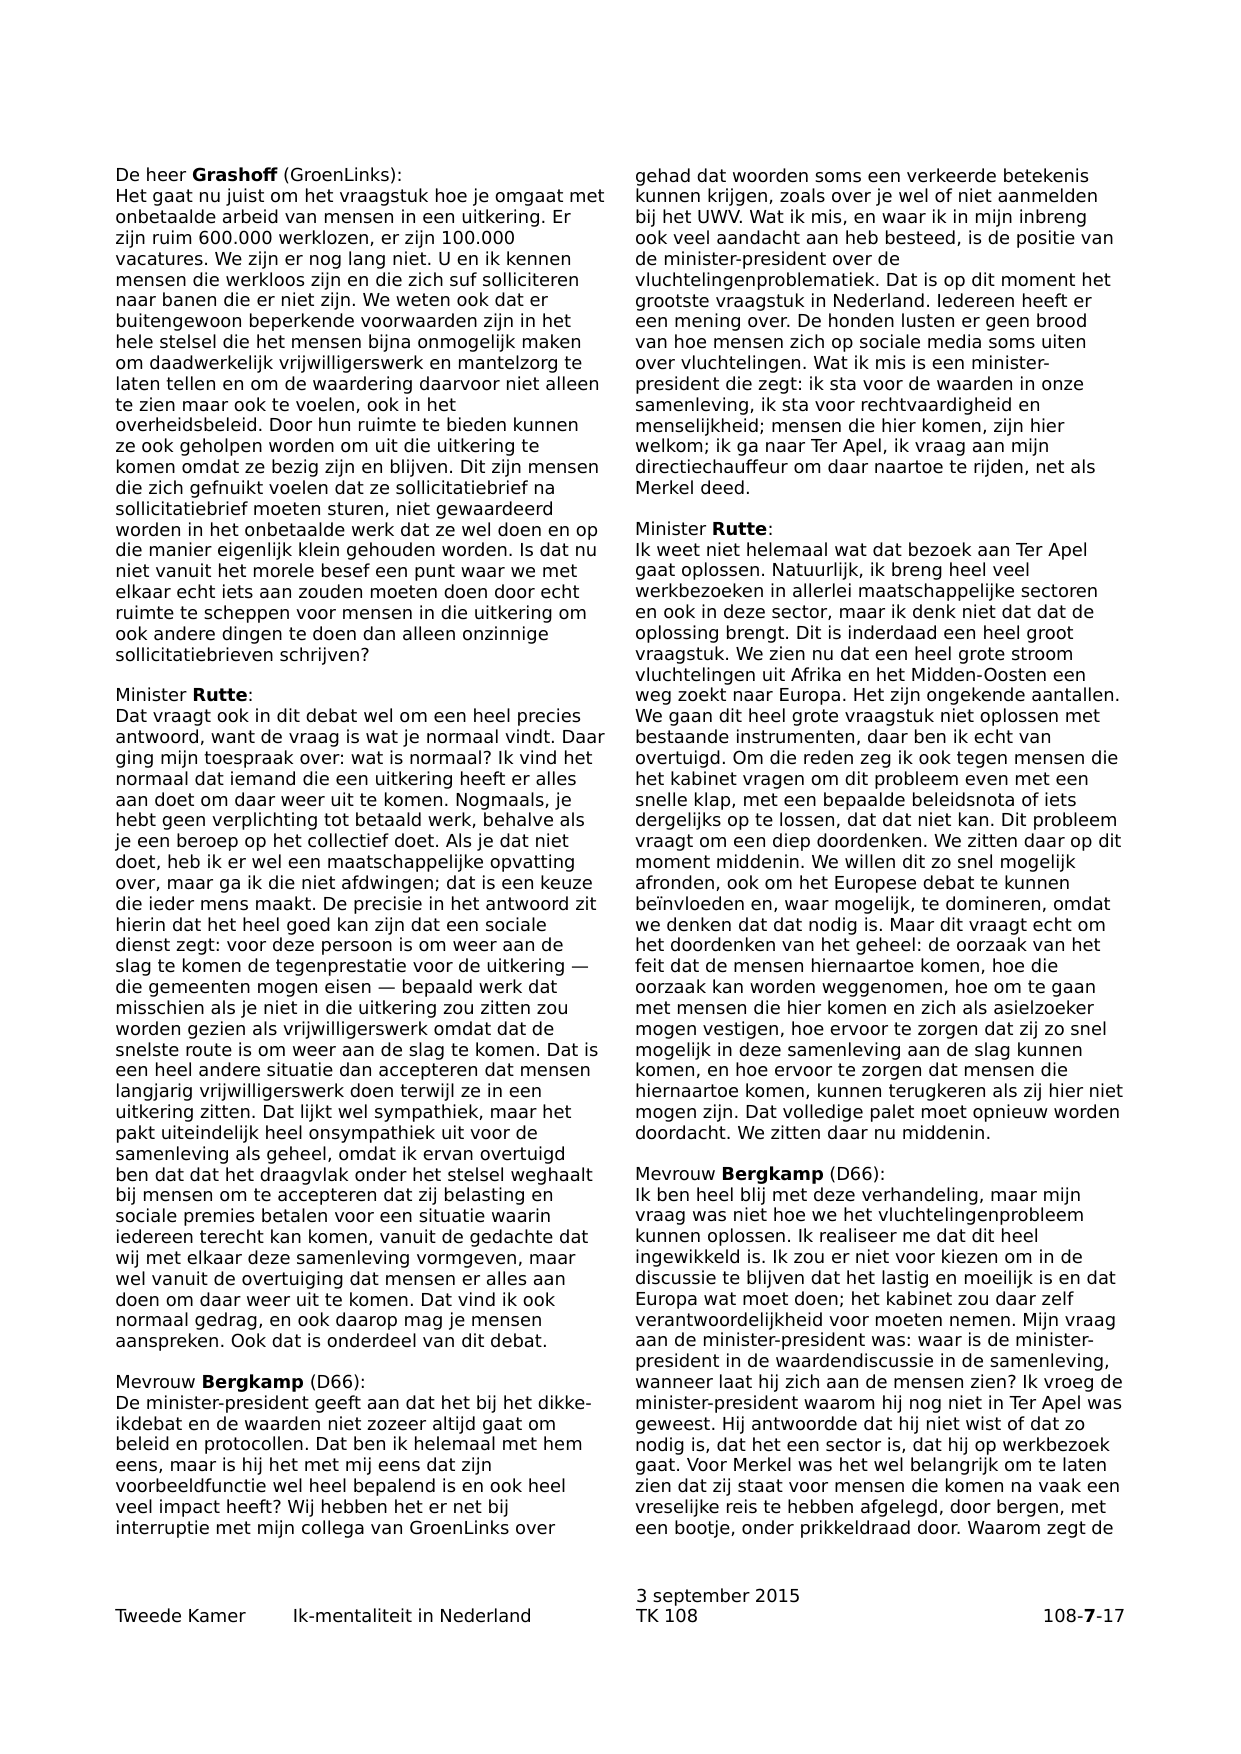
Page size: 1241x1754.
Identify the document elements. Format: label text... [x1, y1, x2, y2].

text gehad dat woorden soms een verkeerde betekenis kunnen krijgen, zoals over je wel of niet aanmelden bij het UWV. Wat ik mis, en waar ik in mijn inbreng ook veel aandacht aan heb besteed, is de positie van de minister-president over de vluchtelingenproblematiek. Dat is op dit moment het grootste vraagstuk in Nederland. Iedereen heeft er een mening over. De honden lusten er geen brood van hoe mensen zich op sociale media soms uiten over vluchtelingen. Wat ik mis is een minister-president die zegt: ik sta voor de waarden in onze samenleving, ik sta voor rechtvaardigheid en menselijkheid; mensen die hier komen, zijn hier welkom; ik ga naar Ter Apel, ik vraag aan mijn directiechauffeur om daar naartoe te rijden, net als Merkel deed. [635, 165, 1125, 499]
text Minister Rutte: [115, 685, 605, 706]
text Ik ben heel blij met deze verhandeling, maar mijn vraag was niet hoe we het vluchtelingenprobleem kunnen oplossen. Ik realiseer me dat dit heel ingewikkeld is. Ik zou er niet voor kiezen om in de discussie te blijven dat het lastig en moeilijk is en dat Europa wat moet doen; het kabinet zou daar zelf verantwoordelijkheid voor moeten nemen. Mijn vraag aan de minister-president was: waar is de minister-president in de waardendiscussie in de samenleving, wanneer laat hij zich aan de mensen zien? Ik vroeg de minister-president waarom hij nog niet in Ter Apel was geweest. Hij antwoordde dat hij niet wist of dat zo nodig is, dat het een sector is, dat hij op werkbezoek gaat. Voor Merkel was het wel belangrijk om te laten zien dat zij staat voor mensen die komen na vaak een vreselijke reis te hebben afgelegd, door bergen, met een bootje, onder prikkeldraad door. Waarom zegt de [635, 1184, 1125, 1538]
text De heer Grashoff (GroenLinks): [115, 165, 605, 186]
text Minister Rutte: [635, 519, 1125, 539]
text Dat vraagt ook in dit debat wel om een heel precies antwoord, want de vraag is wat je normaal vindt. Daar ging mijn toespraak over: wat is normaal? Ik vind het normaal dat iemand die een uitkering heeft er alles aan doet om daar weer uit te komen. Nogmaals, je hebt geen verplichting tot betaald werk, behalve als je een beroep op het collectief doet. Als je dat niet doet, heb ik er wel een maatschappelijke opvatting over, maar ga ik die niet afdwingen; dat is een keuze die ieder mens maakt. De precisie in het antwoord zit hierin dat het heel goed kan zijn dat een sociale dienst zegt: voor deze persoon is om weer aan de slag te komen de tegenprestatie voor de uitkering — die gemeenten mogen eisen — bepaald werk dat misschien als je niet in die uitkering zou zitten zou worden gezien als vrijwilligerswerk omdat dat de snelste route is om weer aan de slag te komen. Dat is een heel andere situatie dan accepteren dat mensen langjarig vrijwilligerswerk doen terwijl ze in een uitkering zitten. Dat lijkt wel sympathiek, maar het pakt uiteindelijk heel onsympathiek uit voor de samenleving als geheel, omdat ik ervan overtuigd ben dat dat het draagvlak onder het stelsel weghaalt bij mensen om te accepteren dat zij belasting en sociale premies betalen voor een situatie waarin iedereen terecht kan komen, vanuit de gedachte dat wij met elkaar deze samenleving vormgeven, maar wel vanuit de overtuiging dat mensen er alles aan doen om daar weer uit te komen. Dat vind ik ook normaal gedrag, en ook daarop mag je mensen aanspreken. Ook dat is onderdeel van dit debat. [115, 706, 605, 1352]
text Mevrouw Bergkamp (D66): [635, 1163, 1125, 1184]
text Mevrouw Bergkamp (D66): [115, 1372, 605, 1392]
text De minister-president geeft aan dat het bij het dikke-ikdebat en de waarden niet zozeer altijd gaat om beleid en protocollen. Dat ben ik helemaal met hem eens, maar is hij het met mij eens dat zijn voorbeeldfunctie wel heel bepalend is en ook heel veel impact heeft? Wij hebben het er net bij interruptie met mijn collega van GroenLinks over [115, 1392, 605, 1538]
text Het gaat nu juist om het vraagstuk hoe je omgaat met onbetaalde arbeid van mensen in een uitkering. Er zijn ruim 600.000 werklozen, er zijn 100.000 vacatures. We zijn er nog lang niet. U en ik kennen mensen die werkloos zijn en die zich suf solliciteren naar banen die er niet zijn. We weten ook dat er buitengewoon beperkende voorwaarden zijn in het hele stelsel die het mensen bijna onmogelijk maken om daadwerkelijk vrijwilligerswerk en mantelzorg te laten tellen en om de waardering daarvoor niet alleen te zien maar ook te voelen, ook in het overheidsbeleid. Door hun ruimte te bieden kunnen ze ook geholpen worden om uit die uitkering te komen omdat ze bezig zijn en blijven. Dit zijn mensen die zich gefnuikt voelen dat ze sollicitatiebrief na sollicitatiebrief moeten sturen, niet gewaardeerd worden in het onbetaalde werk dat ze wel doen en op die manier eigenlijk klein gehouden worden. Is dat nu niet vanuit het morele besef een punt waar we met elkaar echt iets aan zouden moeten doen door echt ruimte te scheppen voor mensen in die uitkering om ook andere dingen te doen dan alleen onzinnige sollicitatiebrieven schrijven? [115, 186, 605, 665]
text Ik weet niet helemaal wat dat bezoek aan Ter Apel gaat oplossen. Natuurlijk, ik breng heel veel werkbezoeken in allerlei maatschappelijke sectoren en ook in deze sector, maar ik denk niet dat dat de oplossing brengt. Dit is inderdaad een heel groot vraagstuk. We zien nu dat een heel grote stroom vluchtelingen uit Afrika en het Midden-Oosten een weg zoekt naar Europa. Het zijn ongekende aantallen. We gaan dit heel grote vraagstuk niet oplossen met bestaande instrumenten, daar ben ik echt van overtuigd. Om die reden zeg ik ook tegen mensen die het kabinet vragen om dit probleem even met een snelle klap, met een bepaalde beleidsnota of iets dergelijks op te lossen, dat dat niet kan. Dit probleem vraagt om een diep doordenken. We zitten daar op dit moment middenin. We willen dit zo snel mogelijk afronden, ook om het Europese debat te kunnen beïnvloeden en, waar mogelijk, te domineren, omdat we denken dat dat nodig is. Maar dit vraagt echt om het doordenken van het geheel: de oorzaak van het feit dat de mensen hiernaartoe komen, hoe die oorzaak kan worden weggenomen, hoe om te gaan met mensen die hier komen en zich als asielzoeker mogen vestigen, hoe ervoor te zorgen dat zij zo snel mogelijk in deze samenleving aan de slag kunnen komen, en hoe ervoor te zorgen dat mensen die hiernaartoe komen, kunnen terugkeren als zij hier niet mogen zijn. Dat volledige palet moet opnieuw worden doordacht. We zitten daar nu middenin. [635, 539, 1125, 1143]
